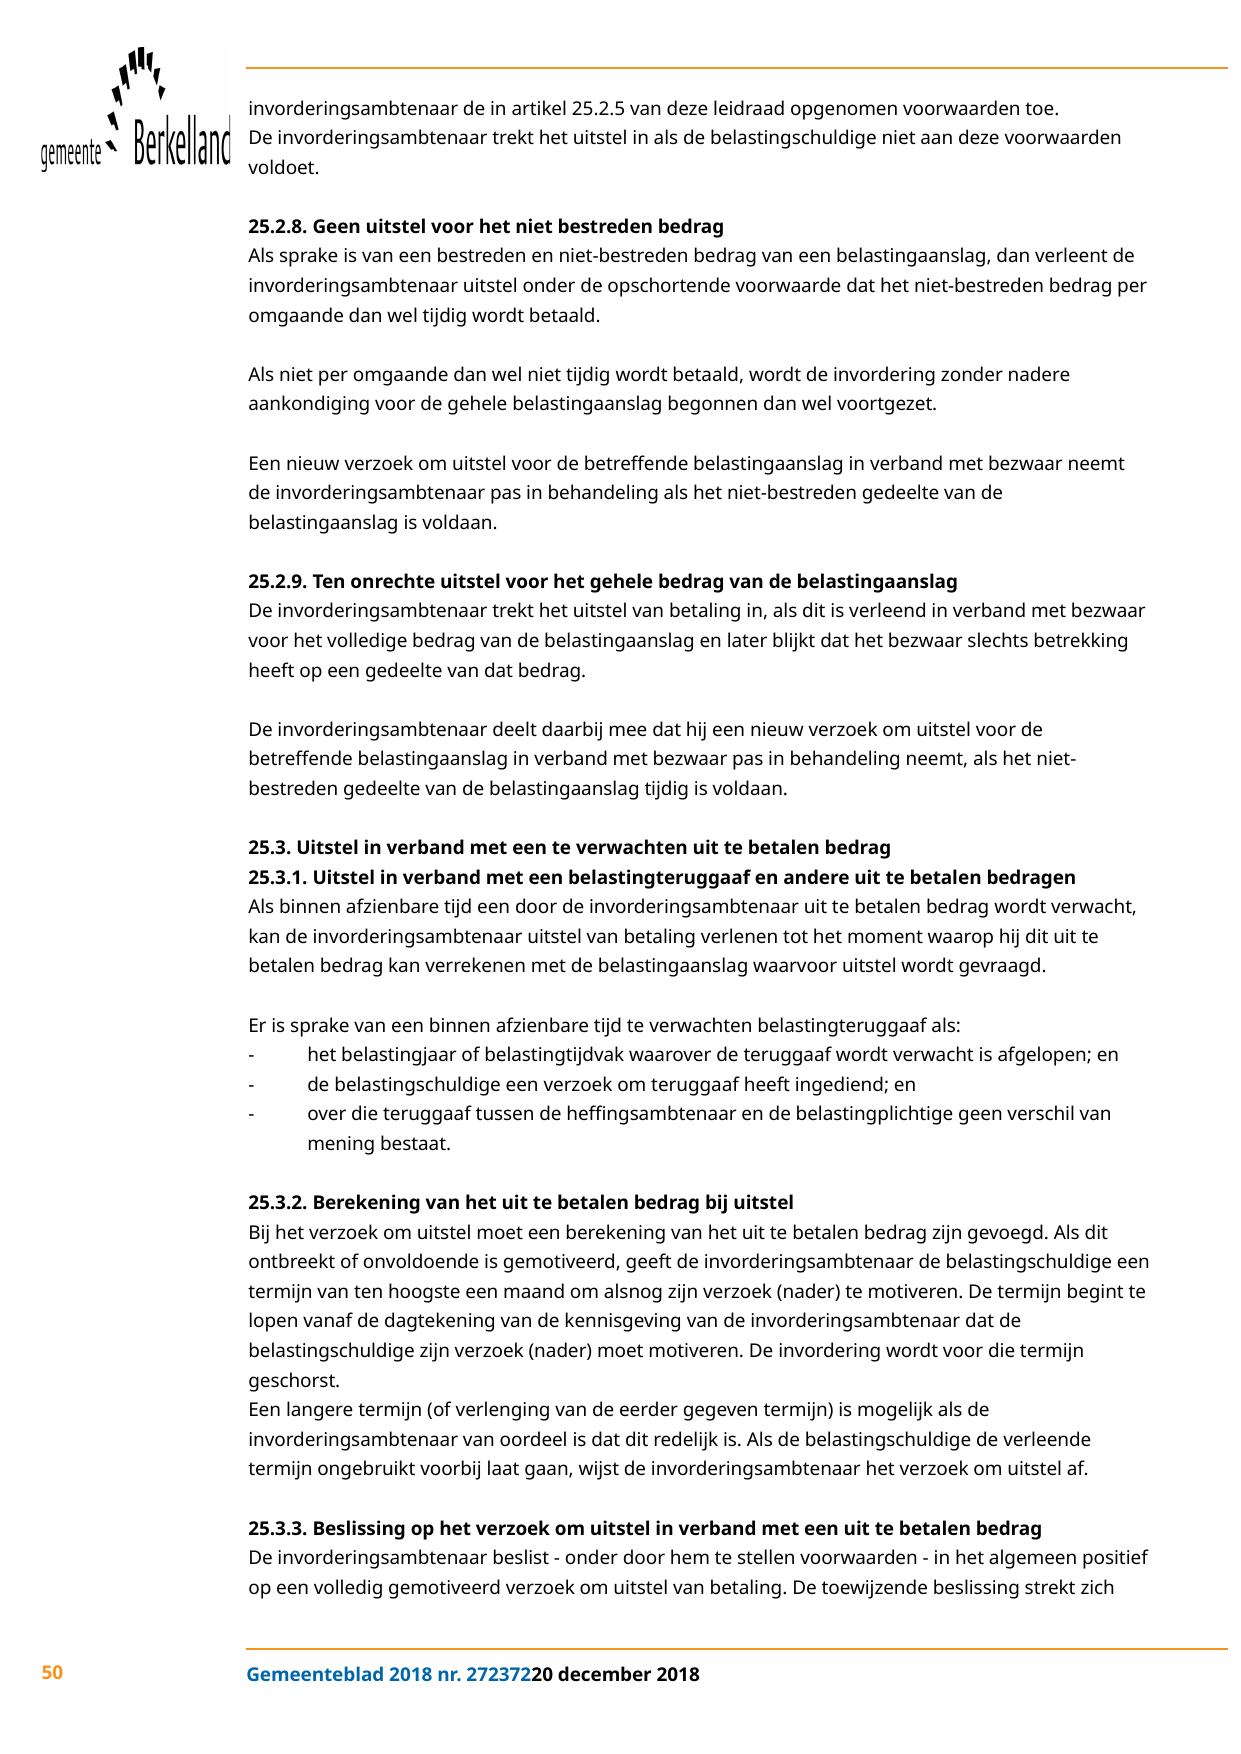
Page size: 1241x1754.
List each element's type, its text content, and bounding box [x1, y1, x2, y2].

text Als binnen afzienbare tijd een door de invorderingsambtenaar uit te betalen bedrag wordt verwacht, kan de invorderingsambtenaar uitstel van betaling verlenen tot het moment waarop hij dit uit te betalen bedrag kan verrekenen met de belastingaanslag waarvoor uitstel wordt gevraagd. [248, 893, 1152, 978]
picture [41, 47, 231, 172]
text De invorderingsambtenaar trekt het uitstel in als de belastingschuldige niet aan deze voorwaarden voldoet. [248, 124, 1152, 180]
text Bij het verzoek om uitstel moet een berekening van het uit te betalen bedrag zijn gevoegd. Als dit ontbreekt of onvoldoende is gemotiveerd, geeft de invorderingsambtenaar de belastingschuldige een termijn van ten hoogste een maand om alsnog zijn verzoek (nader) te motiveren. De termijn begint te lopen vanaf de dagtekening van de kennisgeving van de invorderingsambtenaar dat de belastingschuldige zijn verzoek (nader) moet motiveren. De invordering wordt voor die termijn geschorst. [248, 1219, 1152, 1393]
text De invorderingsambtenaar trekt het uitstel van betaling in, als dit is verleend in verband met bezwaar voor het volledige bedrag van de belastingaanslag en later blijkt dat het bezwaar slechts betrekking heeft op een gedeelte van dat bedrag. [248, 598, 1152, 683]
text 25.3. Uitstel in verband met een te verwachten uit te betalen bedrag [248, 834, 1152, 860]
text Een nieuw verzoek om uitstel voor de betreffende belastingaanslag in verband met bezwaar neemt de invorderingsambtenaar pas in behandeling als het niet-bestreden gedeelte van de belastingaanslag is voldaan. [248, 450, 1152, 535]
text De invorderingsambtenaar beslist - onder door hem te stellen voorwaarden - in het algemeen positief op een volledig gemotiveerd verzoek om uitstel van betaling. De toewijzende beslissing strekt zich [248, 1544, 1152, 1600]
text De invorderingsambtenaar deelt daarbij mee dat hij een nieuw verzoek om uitstel voor de betreffende belastingaanslag in verband met bezwaar pas in behandeling neemt, als het niet-bestreden gedeelte van de belastingaanslag tijdig is voldaan. [248, 716, 1152, 801]
text invorderingsambtenaar de in artikel 25.2.5 van deze leidraad opgenomen voorwaarden toe. [248, 95, 1152, 121]
list over die teruggaaf tussen de heffingsambtenaar en de belastingplichtige geen verschil van mening bestaat. [248, 1101, 1152, 1156]
text 25.3.3. Beslissing op het verzoek om uitstel in verband met een uit te betalen bedrag [248, 1515, 1152, 1541]
text 25.2.9. Ten onrechte uitstel voor het gehele bedrag van de belastingaanslag [248, 568, 1152, 594]
text 25.3.2. Berekening van het uit te betalen bedrag bij uitstel [248, 1189, 1152, 1215]
text 25.3.1. Uitstel in verband met een belastingteruggaaf en andere uit te betalen bedragen [248, 864, 1152, 890]
text Als niet per omgaande dan wel niet tijdig wordt betaald, wordt de invordering zonder nadere aankondiging voor de gehele belastingaanslag begonnen dan wel voortgezet. [248, 361, 1152, 416]
text 25.2.8. Geen uitstel voor het niet bestreden bedrag [248, 213, 1152, 239]
text Als sprake is van een bestreden en niet-bestreden bedrag van een belastingaanslag, dan verleent de invorderingsambtenaar uitstel onder de opschortende voorwaarde dat het niet-bestreden bedrag per omgaande dan wel tijdig wordt betaald. [248, 243, 1152, 328]
text Er is sprake van een binnen afzienbare tijd te verwachten belastingteruggaaf als: [248, 1012, 1152, 1038]
list de belastingschuldige een verzoek om teruggaaf heeft ingediend; en [248, 1071, 1152, 1097]
list het belastingjaar of belastingtijdvak waarover de teruggaaf wordt verwacht is afgelopen; en [248, 1041, 1152, 1067]
text Een langere termijn (of verlenging van de eerder gegeven termijn) is mogelijk als de invorderingsambtenaar van oordeel is dat dit redelijk is. Als de belastingschuldige de verleende termijn ongebruikt voorbij laat gaan, wijst de invorderingsambtenaar het verzoek om uitstel af. [248, 1396, 1152, 1481]
